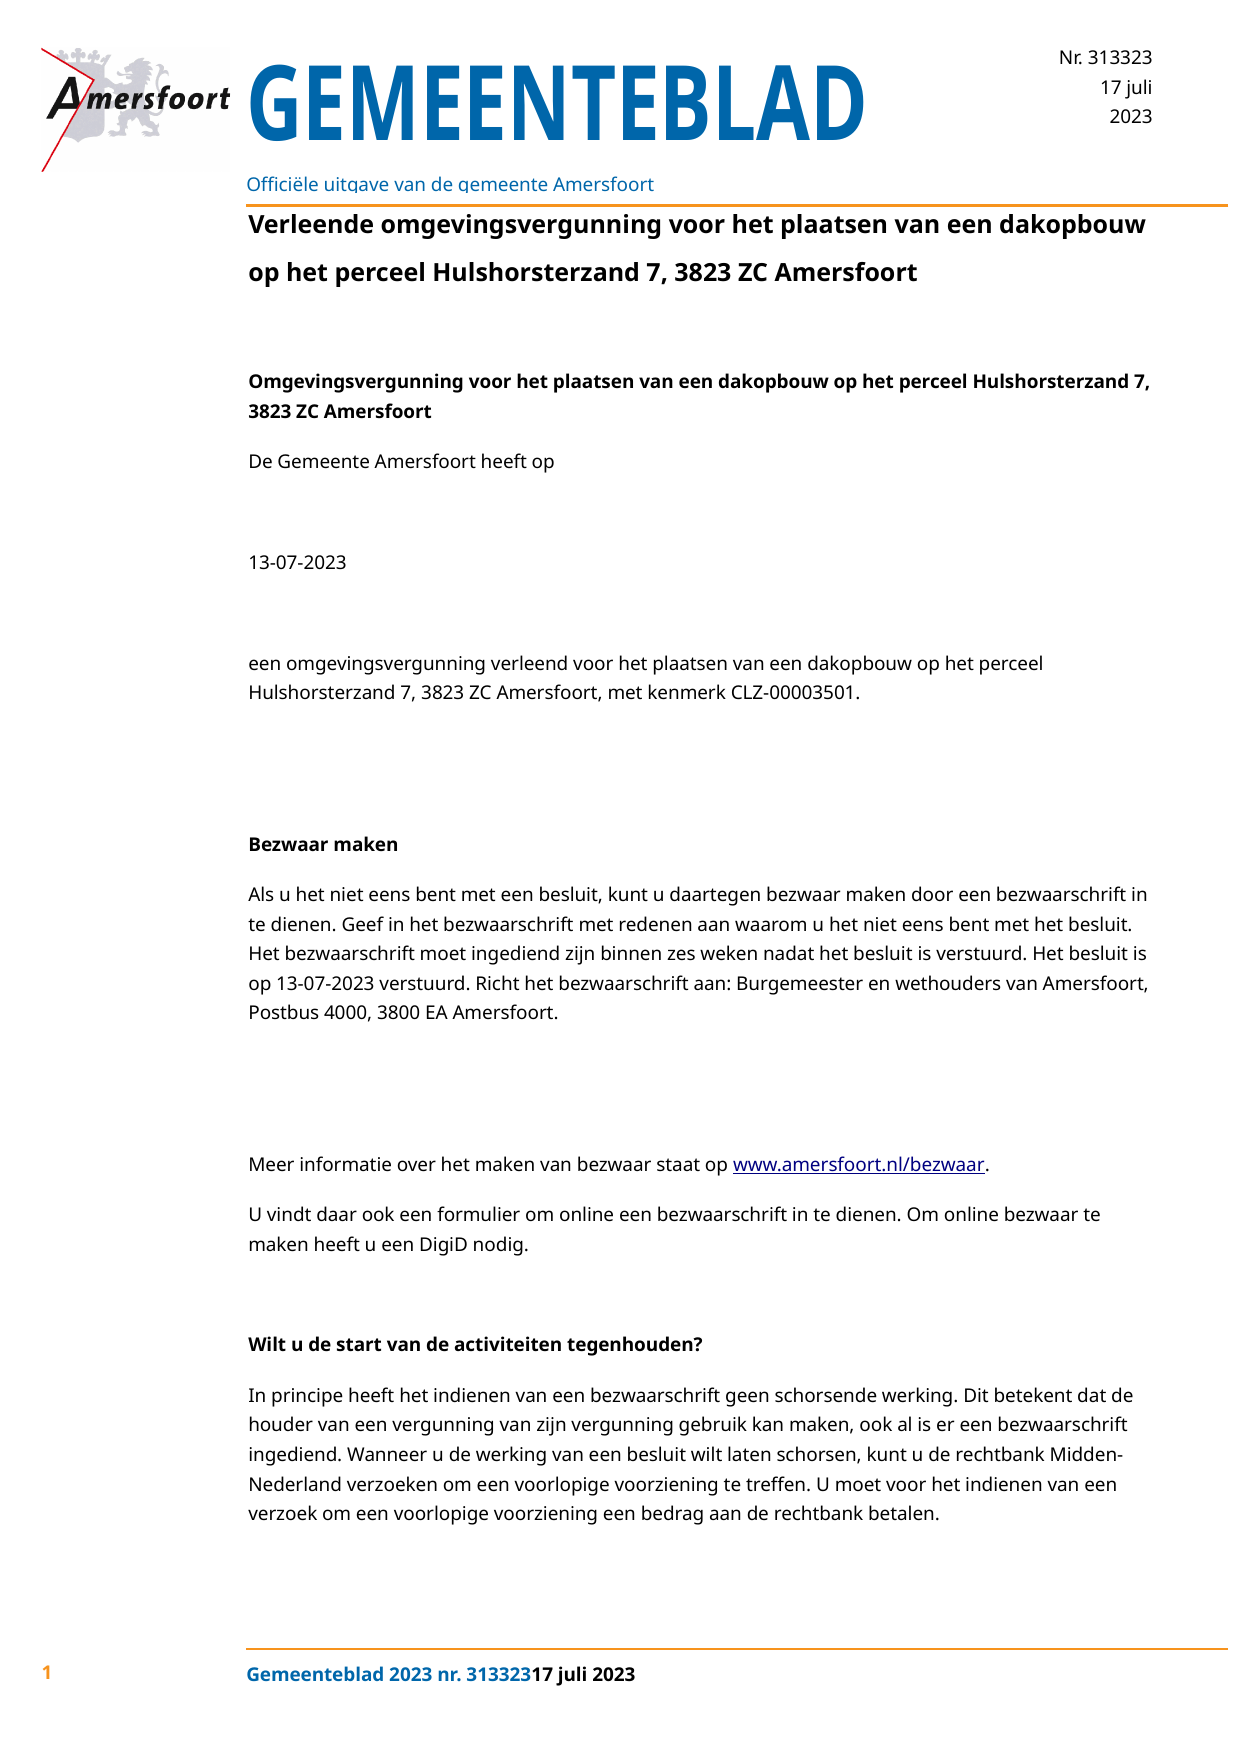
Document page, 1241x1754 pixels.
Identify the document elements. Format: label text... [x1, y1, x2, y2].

text Als u het niet eens bent met een besluit, kunt u daartegen bezwaar maken door een bezwaarschrift in te dienen. Geef in het bezwaarschrift met redenen aan waarom u het niet eens bent met het besluit. Het bezwaarschrift moet ingediend zijn binnen zes weken nadat het besluit is verstuurd. Het besluit is op 13-07-2023 verstuurd. Richt het bezwaarschrift aan: Burgemeester en wethouders van Amersfoort, Postbus 4000, 3800 EA Amersfoort. [248, 881, 1152, 1025]
picture [41, 47, 231, 172]
text Verleende omgevingsvergunning voor het plaatsen van een dakopbouw op het perceel Hulshorsterzand 7, 3823 ZC Amersfoort [248, 207, 1152, 288]
text een omgevingsvergunning verleend voor het plaatsen van een dakopbouw op het perceel Hulshorsterzand 7, 3823 ZC Amersfoort, met kenmerk CLZ-00003501. [248, 650, 1152, 705]
text Omgevingsvergunning voor het plaatsen van een dakopbouw op het perceel Hulshorsterzand 7, 3823 ZC Amersfoort [248, 368, 1152, 424]
text Wilt u de start van de activiteiten tegenhouden? [248, 1332, 1152, 1357]
text De Gemeente Amersfoort heeft op [248, 448, 1152, 474]
text Meer informatie over het maken van bezwaar staat op www.amersfoort.nl/bezwaar. [248, 1151, 1152, 1177]
text 13-07-2023 [248, 549, 1152, 575]
text U vindt daar ook een formulier om online een bezwaarschrift in te dienen. Om online bezwaar te maken heeft u een DigiD nodig. [248, 1201, 1152, 1257]
text In principe heeft het indienen van een bezwaarschrift geen schorsende werking. Dit betekent dat de houder van een vergunning van zijn vergunning gebruik kan maken, ook al is er een bezwaarschrift ingediend. Wanneer u de werking van een besluit wilt laten schorsen, kunt u de rechtbank Midden-Nederland verzoeken om een voorlopige voorziening te treffen. U moet voor het indienen van een verzoek om een voorlopige voorziening een bedrag aan de rechtbank betalen. [248, 1382, 1152, 1526]
text Bezwaar maken [248, 831, 1152, 857]
